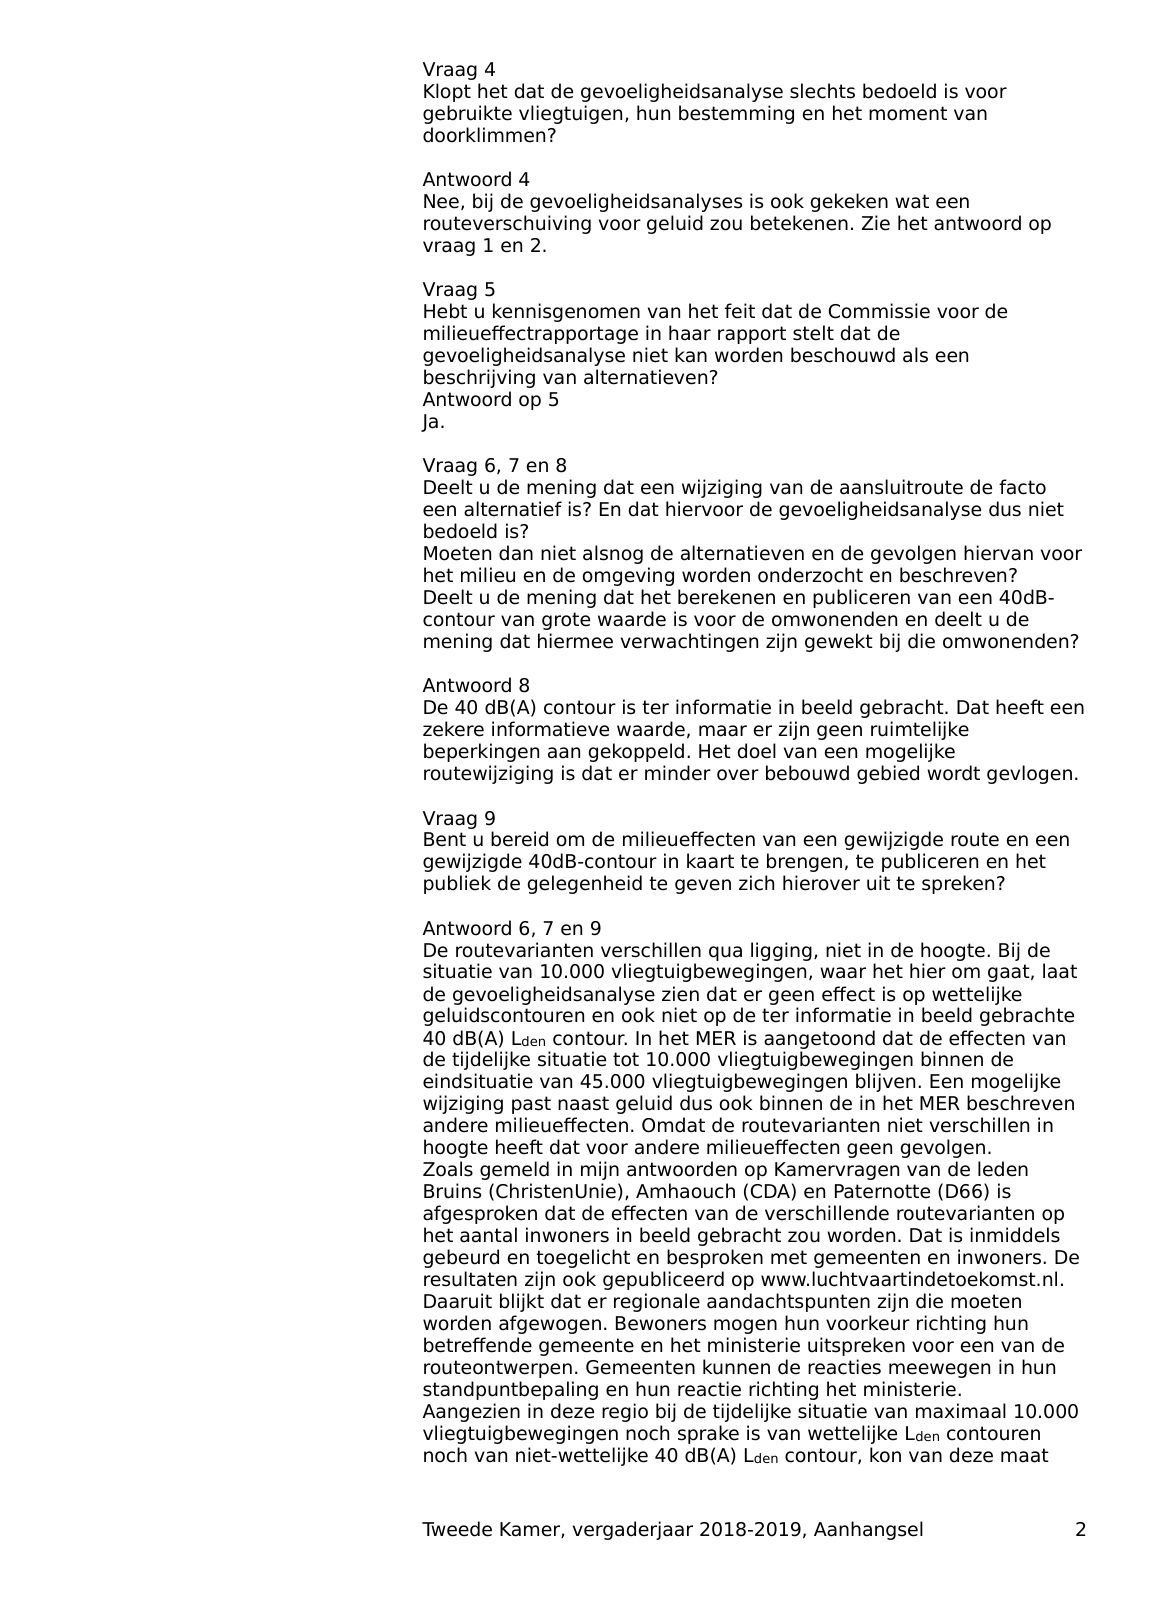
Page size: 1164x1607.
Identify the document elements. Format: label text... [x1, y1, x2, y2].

text Antwoord 6, 7 en 9 [422, 917, 1087, 939]
text Deelt u de mening dat het berekenen en publiceren van een 40dB-contour van grote waarde is voor de omwonenden en deelt u de mening dat hiermee verwachtingen zijn gewekt bij die omwonenden? [422, 587, 1087, 653]
text Deelt u de mening dat een wijziging van de aansluitroute de facto een alternatief is? En dat hiervoor de gevoeligheidsanalyse dus niet bedoeld is? [422, 477, 1087, 543]
text Antwoord 8 [422, 675, 1087, 697]
text De routevarianten verschillen qua ligging, niet in de hoogte. Bij de situatie van 10.000 vliegtuigbewegingen, waar het hier om gaat, laat de gevoeligheidsanalyse zien dat er geen effect is op wettelijke geluidscontouren en ook niet op de ter informatie in beeld gebrachte 40 dB(A) Lden contour. In het MER is aangetoond dat de effecten van de tijdelijke situatie tot 10.000 vliegtuigbewegingen binnen de eindsituatie van 45.000 vliegtuigbewegingen blijven. Een mogelijke wijziging past naast geluid dus ook binnen de in het MER beschreven andere milieueffecten. Omdat de routevarianten niet verschillen in hoogte heeft dat voor andere milieueffecten geen gevolgen. [422, 939, 1087, 1159]
text Vraag 6, 7 en 8 [422, 455, 1087, 477]
text Antwoord op 5 [422, 389, 1087, 411]
text Vraag 5 [422, 279, 1087, 301]
text Zoals gemeld in mijn antwoorden op Kamervragen van de leden Bruins (ChristenUnie), Amhaouch (CDA) en Paternotte (D66) is afgesproken dat de effecten van de verschillende routevarianten op het aantal inwoners in beeld gebracht zou worden. Dat is inmiddels gebeurd en toegelicht en besproken met gemeenten en inwoners. De resultaten zijn ook gepubliceerd op www.luchtvaartindetoekomst.nl. Daaruit blijkt dat er regionale aandachtspunten zijn die moeten worden afgewogen. Bewoners mogen hun voorkeur richting hun betreffende gemeente en het ministerie uitspreken voor een van de routeontwerpen. Gemeenten kunnen de reacties meewegen in hun standpuntbepaling en hun reactie richting het ministerie. [422, 1159, 1087, 1401]
text Vraag 9 [422, 807, 1087, 829]
text Antwoord 4 [422, 169, 1087, 191]
text Aangezien in deze regio bij de tijdelijke situatie van maximaal 10.000 vliegtuigbewegingen noch sprake is van wettelijke Lden contouren noch van niet-wettelijke 40 dB(A) Lden contour, kon van deze maat [422, 1401, 1087, 1467]
text Hebt u kennisgenomen van het feit dat de Commissie voor de milieueffectrapportage in haar rapport stelt dat de gevoeligheidsanalyse niet kan worden beschouwd als een beschrijving van alternatieven? [422, 301, 1087, 389]
text Ja. [422, 411, 1087, 433]
text Klopt het dat de gevoeligheidsanalyse slechts bedoeld is voor gebruikte vliegtuigen, hun bestemming en het moment van doorklimmen? [422, 81, 1087, 147]
text Bent u bereid om de milieueffecten van een gewijzigde route en een gewijzigde 40dB-contour in kaart te brengen, te publiceren en het publiek de gelegenheid te geven zich hierover uit te spreken? [422, 829, 1087, 895]
text Vraag 4 [422, 59, 1087, 81]
text Moeten dan niet alsnog de alternatieven en de gevolgen hiervan voor het milieu en de omgeving worden onderzocht en beschreven? [422, 543, 1087, 587]
text De 40 dB(A) contour is ter informatie in beeld gebracht. Dat heeft een zekere informatieve waarde, maar er zijn geen ruimtelijke beperkingen aan gekoppeld. Het doel van een mogelijke routewijziging is dat er minder over bebouwd gebied wordt gevlogen. [422, 697, 1087, 785]
text Nee, bij de gevoeligheidsanalyses is ook gekeken wat een routeverschuiving voor geluid zou betekenen. Zie het antwoord op vraag 1 en 2. [422, 191, 1087, 257]
